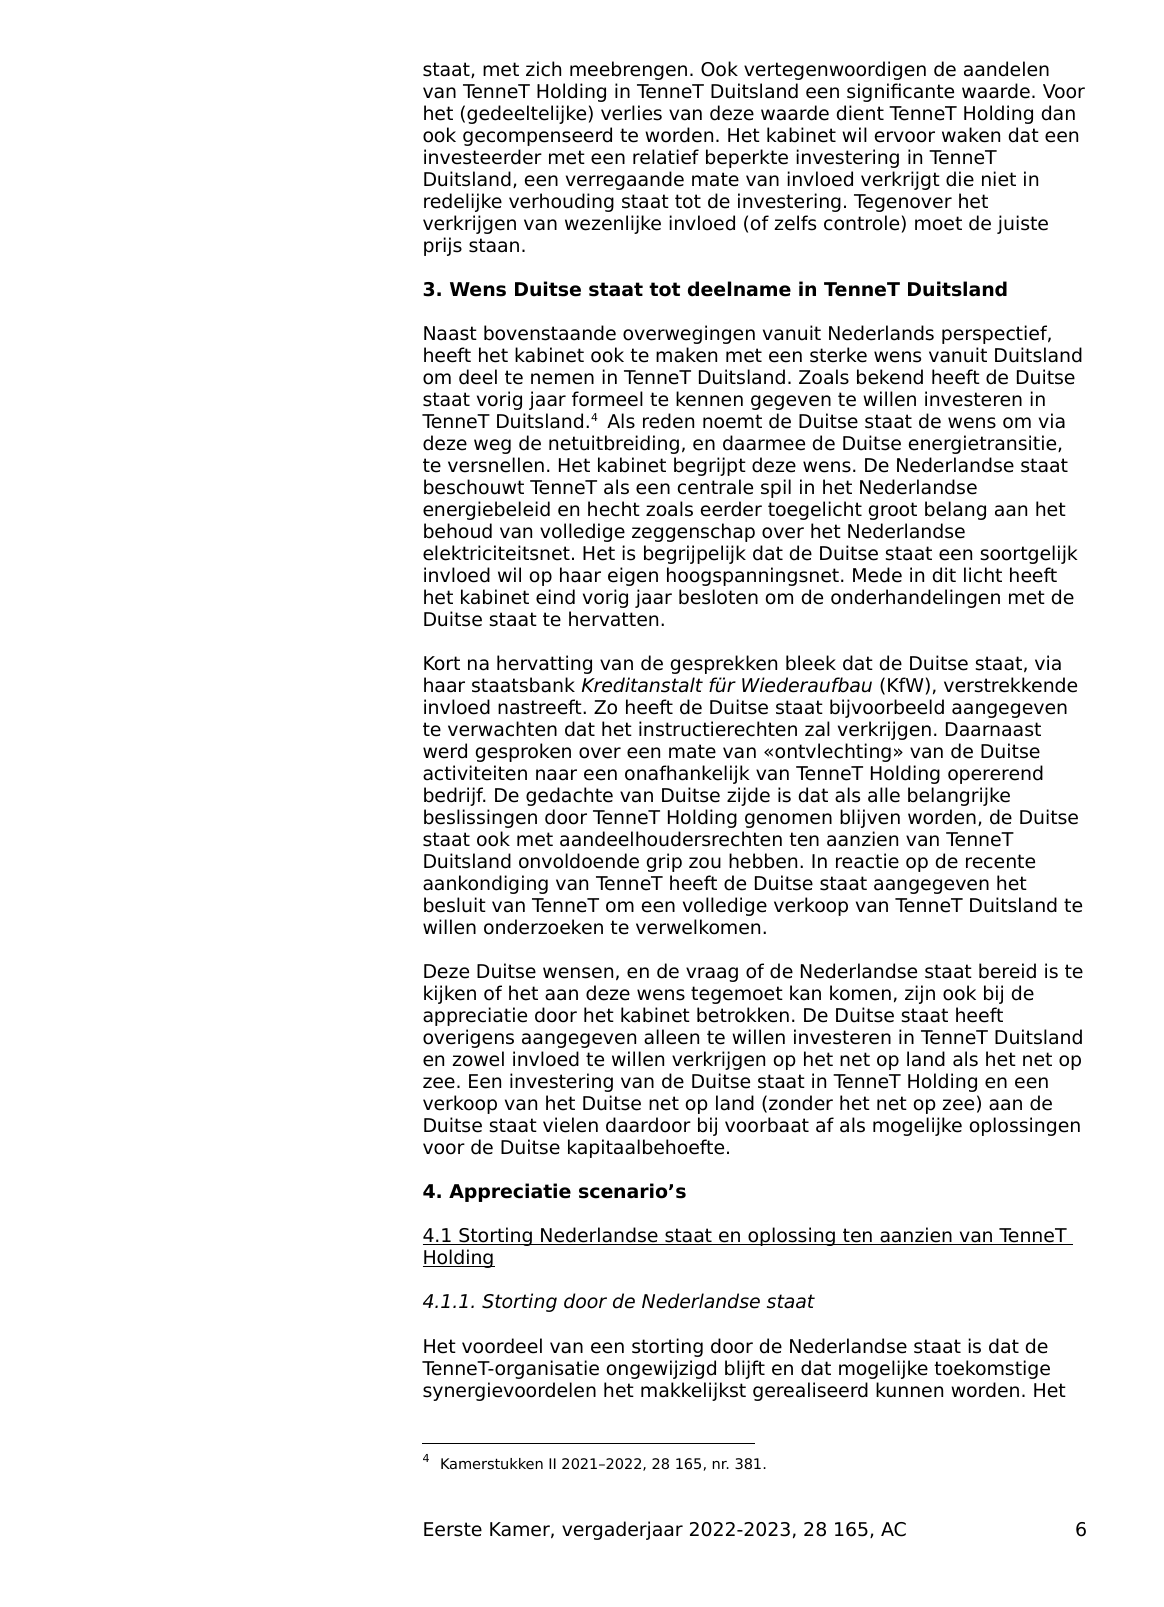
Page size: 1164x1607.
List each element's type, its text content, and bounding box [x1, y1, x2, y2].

text Kamerstukken II 2021–2022, 28 165, nr. 381. [422, 1452, 1087, 1474]
subtitle 4.1 Storting Nederlandse staat en oplossing ten aanzien van TenneT Holding [422, 1225, 1087, 1269]
subtitle 4. Appreciatie scenario’s [422, 1181, 1087, 1203]
text Kort na hervatting van de gesprekken bleek dat de Duitse staat, via haar staatsbank Kreditanstalt für Wiederaufbau (KfW), verstrekkende invloed nastreeft. Zo heeft de Duitse staat bijvoorbeeld aangegeven te verwachten dat het instructierechten zal verkrijgen. Daarnaast werd gesproken over een mate van «ontvlechting» van de Duitse activiteiten naar een onafhankelijk van TenneT Holding opererend bedrijf. De gedachte van Duitse zijde is dat als alle belangrijke beslissingen door TenneT Holding genomen blijven worden, de Duitse staat ook met aandeelhoudersrechten ten aanzien van TenneT Duitsland onvoldoende grip zou hebben. In reactie op de recente aankondiging van TenneT heeft de Duitse staat aangegeven het besluit van TenneT om een volledige verkoop van TenneT Duitsland te willen onderzoeken te verwelkomen. [422, 653, 1087, 939]
text Naast bovenstaande overwegingen vanuit Nederlands perspectief, heeft het kabinet ook te maken met een sterke wens vanuit Duitsland om deel te nemen in TenneT Duitsland. Zoals bekend heeft de Duitse staat vorig jaar formeel te kennen gegeven te willen investeren in TenneT Duitsland. Als reden noemt de Duitse staat de wens om via deze weg de netuitbreiding, en daarmee de Duitse energietransitie, te versnellen. Het kabinet begrijpt deze wens. De Nederlandse staat beschouwt TenneT als een centrale spil in het Nederlandse energiebeleid en hecht zoals eerder toegelicht groot belang aan het behoud van volledige zeggenschap over het Nederlandse elektriciteitsnet. Het is begrijpelijk dat de Duitse staat een soortgelijk invloed wil op haar eigen hoogspanningsnet. Mede in dit licht heeft het kabinet eind vorig jaar besloten om de onderhandelingen met de Duitse staat te hervatten. [422, 323, 1087, 631]
subtitle 3. Wens Duitse staat tot deelname in TenneT Duitsland [422, 279, 1087, 301]
text Deze Duitse wensen, en de vraag of de Nederlandse staat bereid is te kijken of het aan deze wens tegemoet kan komen, zijn ook bij de appreciatie door het kabinet betrokken. De Duitse staat heeft overigens aangegeven alleen te willen investeren in TenneT Duitsland en zowel invloed te willen verkrijgen op het net op land als het net op zee. Een investering van de Duitse staat in TenneT Holding en een verkoop van het Duitse net op land (zonder het net op zee) aan de Duitse staat vielen daardoor bij voorbaat af als mogelijke oplossingen voor de Duitse kapitaalbehoefte. [422, 961, 1087, 1159]
text Het voordeel van een storting door de Nederlandse staat is dat de TenneT-organisatie ongewijzigd blijft en dat mogelijke toekomstige synergievoordelen het makkelijkst gerealiseerd kunnen worden. Het [422, 1336, 1087, 1401]
text staat, met zich meebrengen. Ook vertegenwoordigen de aandelen van TenneT Holding in TenneT Duitsland een significante waarde. Voor het (gedeeltelijke) verlies van deze waarde dient TenneT Holding dan ook gecompenseerd te worden. Het kabinet wil ervoor waken dat een investeerder met een relatief beperkte investering in TenneT Duitsland, een verregaande mate van invloed verkrijgt die niet in redelijke verhouding staat tot de investering. Tegenover het verkrijgen van wezenlijke invloed (of zelfs controle) moet de juiste prijs staan. [422, 59, 1087, 257]
subtitle 4.1.1. Storting door de Nederlandse staat [422, 1291, 1087, 1313]
